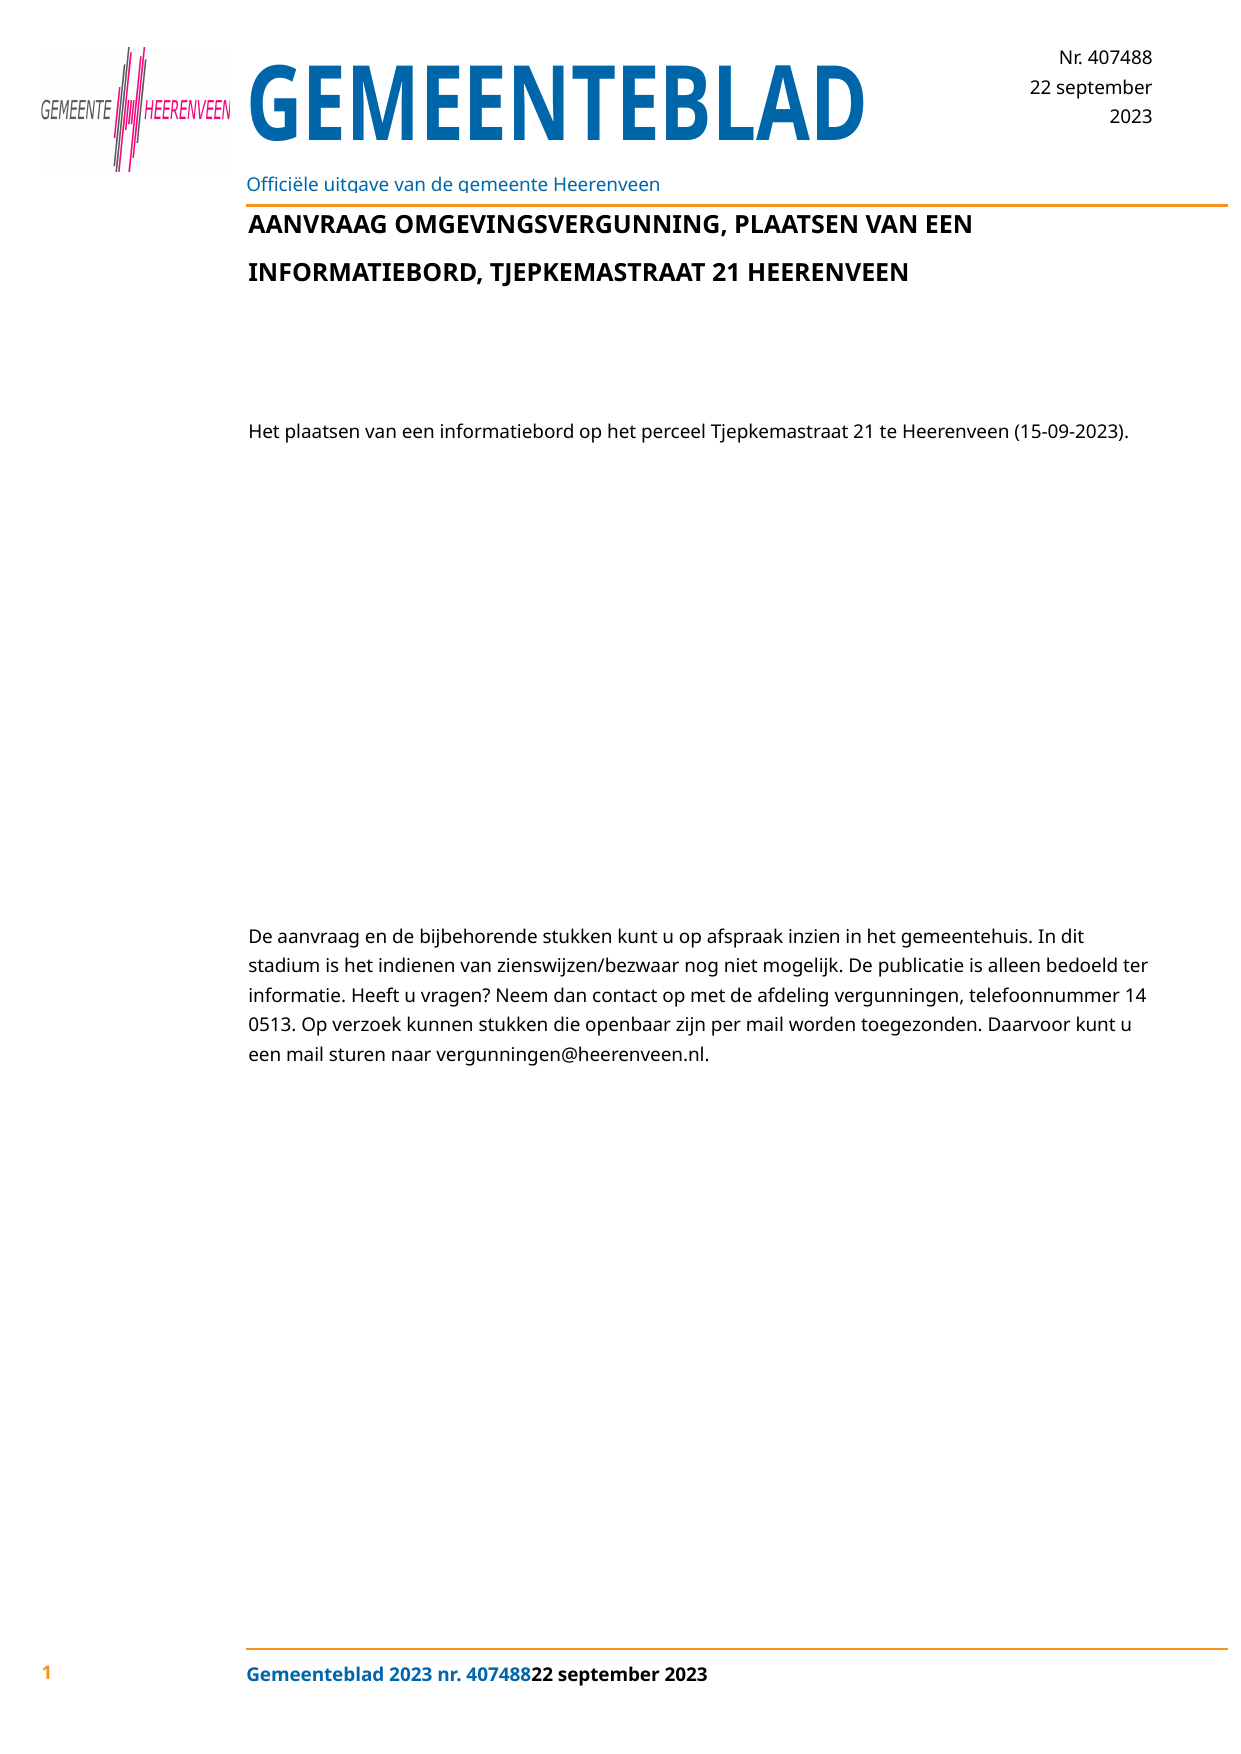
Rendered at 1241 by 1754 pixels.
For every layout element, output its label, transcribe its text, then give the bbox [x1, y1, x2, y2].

picture [41, 47, 231, 172]
text AANVRAAG OMGEVINGSVERGUNNING, PLAATSEN VAN EEN INFORMATIEBORD, TJEPKEMASTRAAT 21 HEERENVEEN [248, 207, 1152, 288]
text Het plaatsen van een informatiebord op het perceel Tjepkemastraat 21 te Heerenveen (15-09-2023). [248, 419, 1152, 444]
text De aanvraag en de bijbehorende stukken kunt u op afspraak inzien in het gemeentehuis. In dit stadium is het indienen van zienswijzen/bezwaar nog niet mogelijk. De publicatie is alleen bedoeld ter informatie. Heeft u vragen? Neem dan contact op met de afdeling vergunningen, telefoonnummer 14 0513. Op verzoek kunnen stukken die openbaar zijn per mail worden toegezonden. Daarvoor kunt u een mail sturen naar vergunningen@heerenveen.nl. [248, 923, 1152, 1067]
